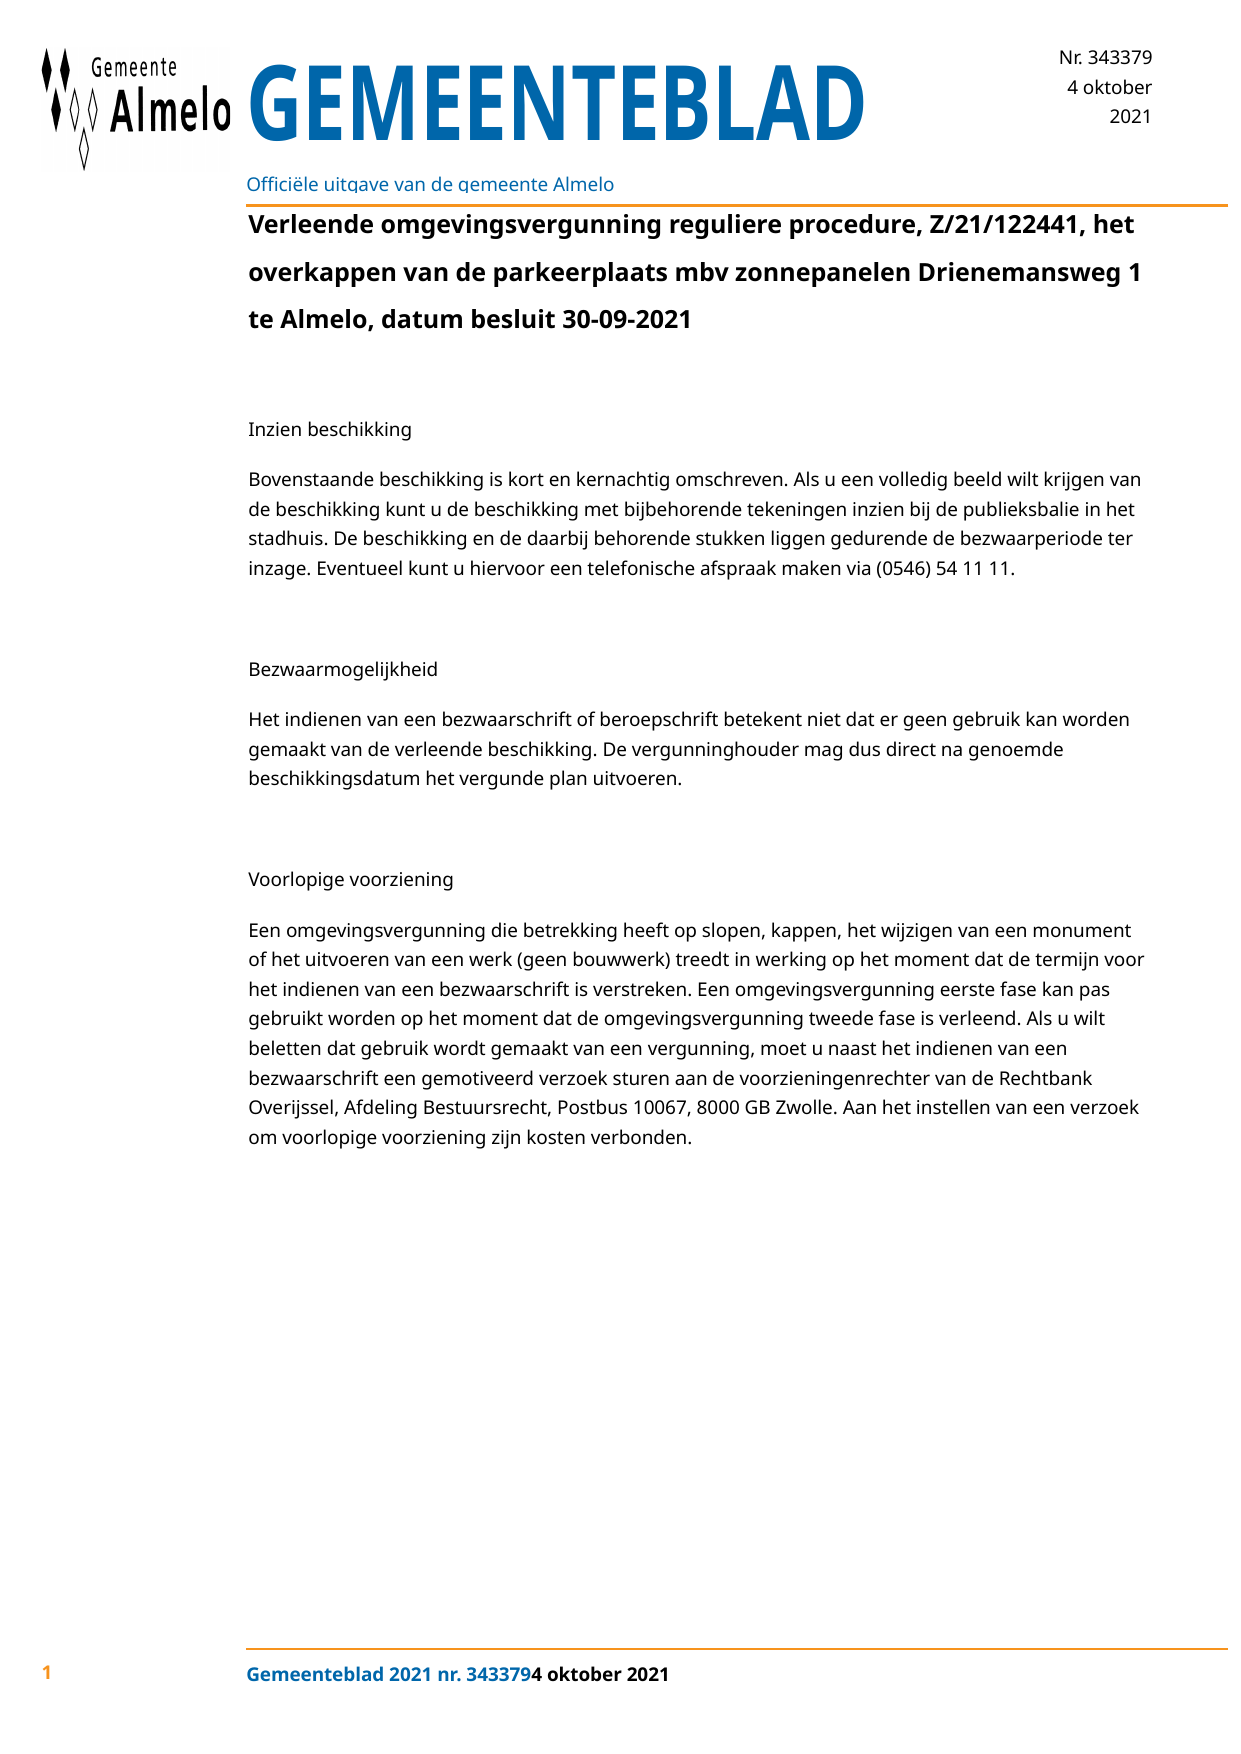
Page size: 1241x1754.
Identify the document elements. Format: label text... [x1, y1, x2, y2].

text Verleende omgevingsvergunning reguliere procedure, Z/21/122441, het overkappen van de parkeerplaats mbv zonnepanelen Drienemansweg 1 te Almelo, datum besluit 30-09-2021 [248, 207, 1152, 336]
text Inzien beschikking [248, 416, 1152, 442]
text Een omgevingsvergunning die betrekking heeft op slopen, kappen, het wijzigen van een monument of het uitvoeren van een werk (geen bouwwerk) treedt in werking op het moment dat de termijn voor het indienen van een bezwaarschrift is verstreken. Een omgevingsvergunning eerste fase kan pas gebruikt worden op het moment dat de omgevingsvergunning tweede fase is verleend. Als u wilt beletten dat gebruik wordt gemaakt van een vergunning, moet u naast het indienen van een bezwaarschrift een gemotiveerd verzoek sturen aan de voorzieningenrechter van de Rechtbank Overijssel, Afdeling Bestuursrecht, Postbus 10067, 8000 GB Zwolle. Aan het instellen van een verzoek om voorlopige voorziening zijn kosten verbonden. [248, 917, 1152, 1149]
text Voorlopige voorziening [248, 866, 1152, 892]
text Het indienen van een bezwaarschrift of beroepschrift betekent niet dat er geen gebruik kan worden gemaakt van de verleende beschikking. De vergunninghouder mag dus direct na genoemde beschikkingsdatum het vergunde plan uitvoeren. [248, 706, 1152, 791]
text Bovenstaande beschikking is kort en kernachtig omschreven. Als u een volledig beeld wilt krijgen van de beschikking kunt u de beschikking met bijbehorende tekeningen inzien bij de publieksbalie in het stadhuis. De beschikking en de daarbij behorende stukken liggen gedurende de bezwaarperiode ter inzage. Eventueel kunt u hiervoor een telefonische afspraak maken via (0546) 54 11 11. [248, 466, 1152, 581]
picture [41, 47, 231, 172]
text Bezwaarmogelijkheid [248, 656, 1152, 682]
